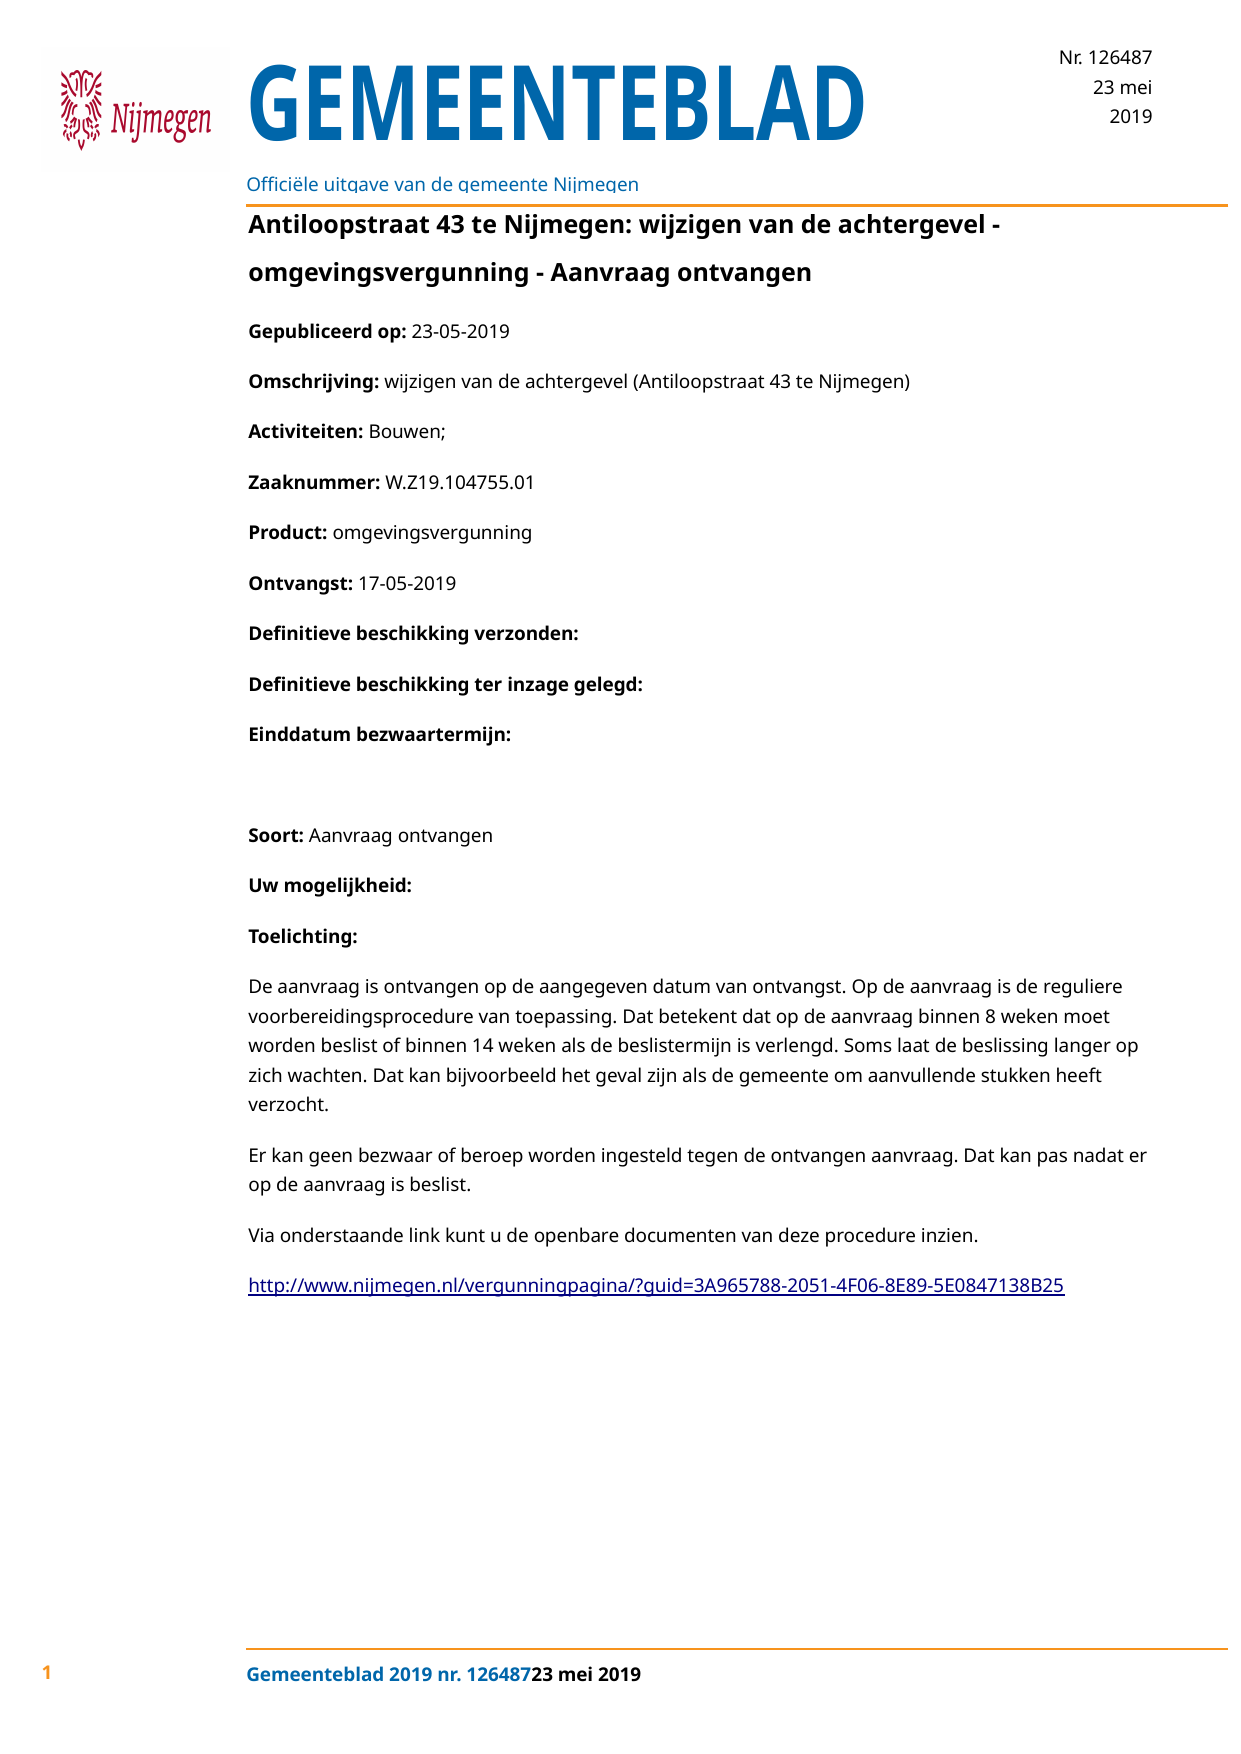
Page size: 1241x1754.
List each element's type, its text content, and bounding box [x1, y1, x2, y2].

text Zaaknummer: W.Z19.104755.01 [248, 469, 1152, 495]
text Activiteiten: Bouwen; [248, 419, 1152, 444]
text Er kan geen bezwaar of beroep worden ingesteld tegen de ontvangen aanvraag. Dat kan pas nadat er op de aanvraag is beslist. [248, 1142, 1152, 1197]
text Definitieve beschikking ter inzage gelegd: [248, 671, 1152, 697]
text Ontvangst: 17-05-2019 [248, 570, 1152, 596]
text Uw mogelijkheid: [248, 872, 1152, 898]
text Einddatum bezwaartermijn: [248, 721, 1152, 747]
text http://www.nijmegen.nl/vergunningpagina/?guid=3A965788-2051-4F06-8E89-5E0847138B25 [248, 1272, 1152, 1298]
text Via onderstaande link kunt u de openbare documenten van deze procedure inzien. [248, 1222, 1152, 1248]
text Gepubliceerd op: 23-05-2019 [248, 318, 1152, 344]
text De aanvraag is ontvangen op de aangegeven datum van ontvangst. Op de aanvraag is de reguliere voorbereidingsprocedure van toepassing. Dat betekent dat op de aanvraag binnen 8 weken moet worden beslist of binnen 14 weken als de beslistermijn is verlengd. Soms laat de beslissing langer op zich wachten. Dat kan bijvoorbeeld het geval zijn als de gemeente om aanvullende stukken heeft verzocht. [248, 973, 1152, 1117]
picture [41, 47, 231, 172]
text Antiloopstraat 43 te Nijmegen: wijzigen van de achtergevel - omgevingsvergunning - Aanvraag ontvangen [248, 207, 1152, 288]
text Definitieve beschikking verzonden: [248, 620, 1152, 646]
text Omschrijving: wijzigen van de achtergevel (Antiloopstraat 43 te Nijmegen) [248, 368, 1152, 394]
text Product: omgevingsvergunning [248, 519, 1152, 545]
text Soort: Aanvraag ontvangen [248, 822, 1152, 848]
text Toelichting: [248, 923, 1152, 949]
